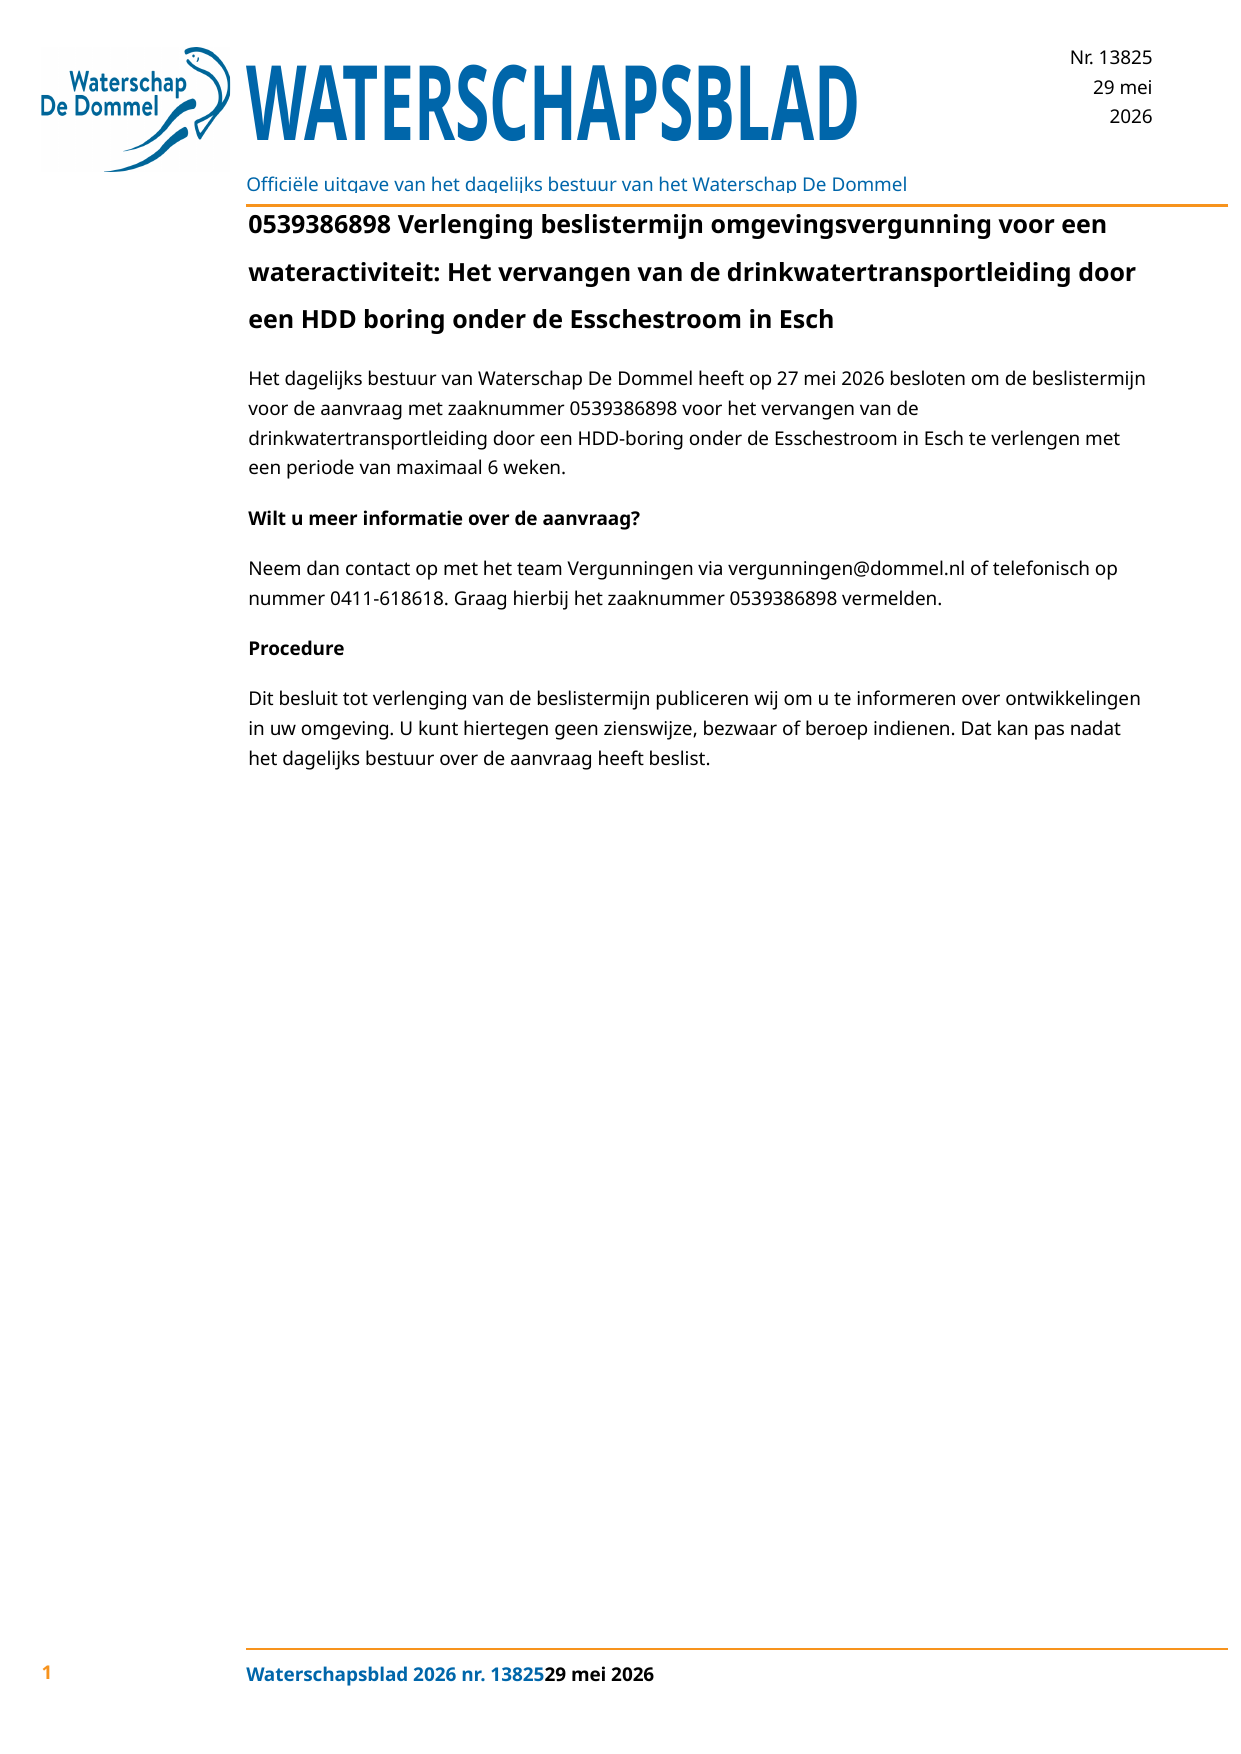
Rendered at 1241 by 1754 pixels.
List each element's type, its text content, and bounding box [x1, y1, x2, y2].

text Neem dan contact op met het team Vergunningen via vergunningen@dommel.nl of telefonisch op nummer 0411-618618. Graag hierbij het zaaknummer 0539386898 vermelden. [248, 555, 1152, 610]
text 0539386898 Verlenging beslistermijn omgevingsvergunning voor een wateractiviteit: Het vervangen van de drinkwatertransportleiding door een HDD boring onder de Esschestroom in Esch [248, 207, 1152, 336]
picture [41, 47, 231, 172]
picture [198, 118, 210, 131]
text Dit besluit tot verlenging van de beslistermijn publiceren wij om u te informeren over ontwikkelingen in uw omgeving. U kunt hiertegen geen zienswijze, bezwaar of beroep indienen. Dat kan pas nadat het dagelijks bestuur over de aanvraag heeft beslist. [248, 686, 1152, 770]
text Wilt u meer informatie over de aanvraag? [248, 505, 1152, 530]
text Procedure [248, 635, 1152, 661]
picture [204, 47, 231, 76]
text Het dagelijks bestuur van Waterschap De Dommel heeft op 27 mei 2026 besloten om de beslistermijn voor de aanvraag met zaaknummer 0539386898 voor het vervangen van de drinkwatertransportleiding door een HDD-boring onder de Esschestroom in Esch te verlengen met een periode van maximaal 6 weken. [248, 366, 1152, 480]
picture [45, 99, 51, 111]
